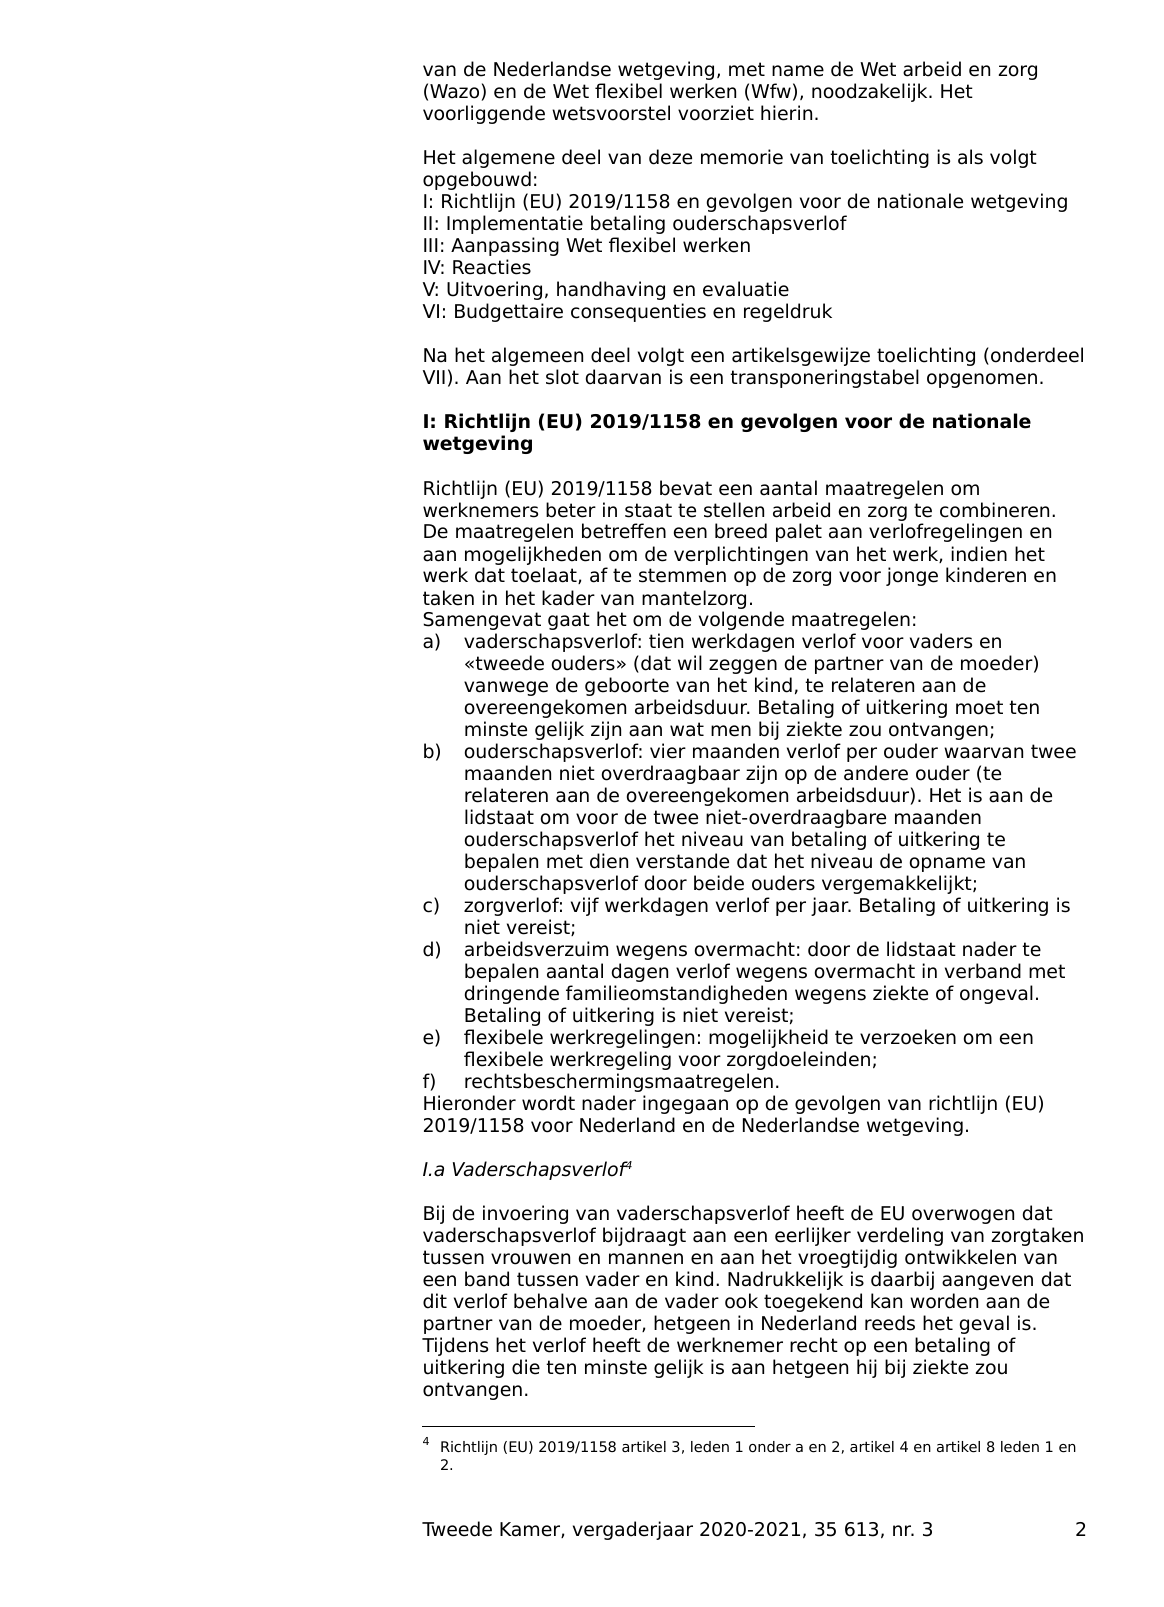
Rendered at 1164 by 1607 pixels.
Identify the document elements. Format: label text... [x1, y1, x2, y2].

text Na het algemeen deel volgt een artikelsgewijze toelichting (onderdeel VII). Aan het slot daarvan is een transponeringstabel opgenomen. [422, 345, 1087, 389]
text van de Nederlandse wetgeving, met name de Wet arbeid en zorg (Wazo) en de Wet flexibel werken (Wfw), noodzakelijk. Het voorliggende wetsvoorstel voorziet hierin. [422, 59, 1087, 125]
text d) arbeidsverzuim wegens overmacht: door de lidstaat nader te bepalen aantal dagen verlof wegens overmacht in verband met dringende familieomstandigheden wegens ziekte of ongeval. Betaling of uitkering is niet vereist; [422, 939, 1087, 1027]
text Hieronder wordt nader ingegaan op de gevolgen van richtlijn (EU) 2019/1158 voor Nederland en de Nederlandse wetgeving. [422, 1093, 1087, 1137]
text Samengevat gaat het om de volgende maatregelen: [422, 609, 1087, 631]
subtitle I.a Vaderschapsverlof [422, 1159, 1087, 1181]
text IV: Reacties [422, 257, 1087, 279]
text f) rechtsbeschermingsmaatregelen. [422, 1071, 1087, 1093]
text c) zorgverlof: vijf werkdagen verlof per jaar. Betaling of uitkering is niet vereist; [422, 895, 1087, 939]
text Bij de invoering van vaderschapsverlof heeft de EU overwogen dat vaderschapsverlof bijdraagt aan een eerlijker verdeling van zorgtaken tussen vrouwen en mannen en aan het vroegtijdig ontwikkelen van een band tussen vader en kind. Nadrukkelijk is daarbij aangeven dat dit verlof behalve aan de vader ook toegekend kan worden aan de partner van de moeder, hetgeen in Nederland reeds het geval is. Tijdens het verlof heeft de werknemer recht op een betaling of uitkering die ten minste gelijk is aan hetgeen hij bij ziekte zou ontvangen. [422, 1203, 1087, 1401]
text Het algemene deel van deze memorie van toelichting is als volgt opgebouwd: [422, 147, 1087, 191]
text V: Uitvoering, handhaving en evaluatie [422, 279, 1087, 301]
subtitle I: Richtlijn (EU) 2019/1158 en gevolgen voor de nationale wetgeving [422, 411, 1087, 455]
text b) ouderschapsverlof: vier maanden verlof per ouder waarvan twee maanden niet overdraagbaar zijn op de andere ouder (te relateren aan de overeengekomen arbeidsduur). Het is aan de lidstaat om voor de twee niet-overdraagbare maanden ouderschapsverlof het niveau van betaling of uitkering te bepalen met dien verstande dat het niveau de opname van ouderschapsverlof door beide ouders vergemakkelijkt; [422, 741, 1087, 895]
text Richtlijn (EU) 2019/1158 artikel 3, leden 1 onder a en 2, artikel 4 en artikel 8 leden 1 en 2. [422, 1435, 1087, 1474]
text III: Aanpassing Wet flexibel werken [422, 235, 1087, 257]
text VI: Budgettaire consequenties en regeldruk [422, 301, 1087, 323]
text II: Implementatie betaling ouderschapsverlof [422, 213, 1087, 235]
text a) vaderschapsverlof: tien werkdagen verlof voor vaders en «tweede ouders» (dat wil zeggen de partner van de moeder) vanwege de geboorte van het kind, te relateren aan de overeengekomen arbeidsduur. Betaling of uitkering moet ten minste gelijk zijn aan wat men bij ziekte zou ontvangen; [422, 631, 1087, 741]
text I: Richtlijn (EU) 2019/1158 en gevolgen voor de nationale wetgeving [422, 191, 1087, 213]
text Richtlijn (EU) 2019/1158 bevat een aantal maatregelen om werknemers beter in staat te stellen arbeid en zorg te combineren. De maatregelen betreffen een breed palet aan verlofregelingen en aan mogelijkheden om de verplichtingen van het werk, indien het werk dat toelaat, af te stemmen op de zorg voor jonge kinderen en taken in het kader van mantelzorg. [422, 477, 1087, 609]
text e) flexibele werkregelingen: mogelijkheid te verzoeken om een flexibele werkregeling voor zorgdoeleinden; [422, 1027, 1087, 1071]
